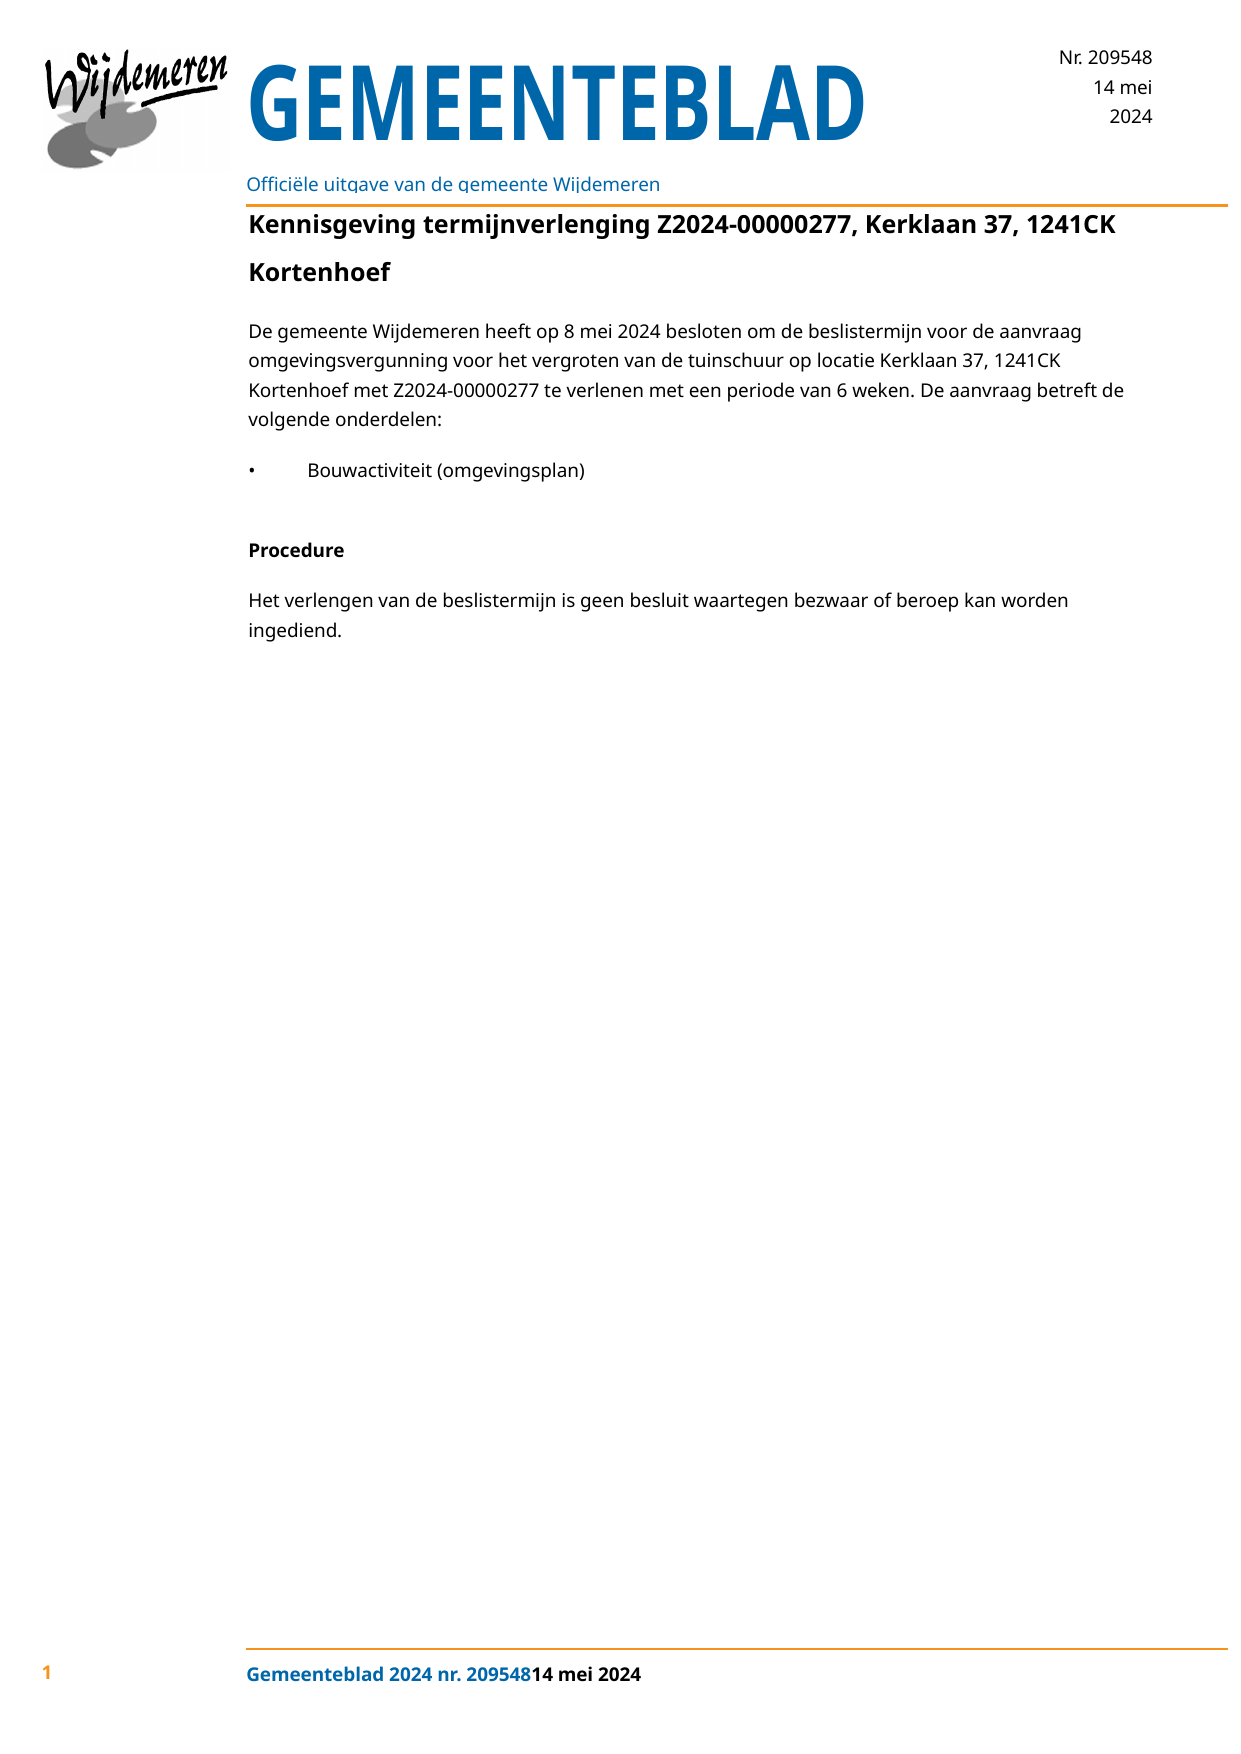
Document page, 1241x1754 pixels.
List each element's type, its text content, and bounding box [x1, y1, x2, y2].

picture [41, 47, 231, 172]
list Bouwactiviteit (omgevingsplan) [248, 457, 1152, 483]
text De gemeente Wijdemeren heeft op 8 mei 2024 besloten om de beslistermijn voor de aanvraag omgevingsvergunning voor het vergroten van de tuinschuur op locatie Kerklaan 37, 1241CK Kortenhoef met Z2024-00000277 te verlenen met een periode van 6 weken. De aanvraag betreft de volgende onderdelen: [248, 318, 1152, 432]
text Kennisgeving termijnverlenging Z2024-00000277, Kerklaan 37, 1241CK Kortenhoef [248, 207, 1152, 288]
text Het verlengen van de beslistermijn is geen besluit waartegen bezwaar of beroep kan worden ingediend. [248, 587, 1152, 643]
text Procedure [248, 537, 1152, 563]
